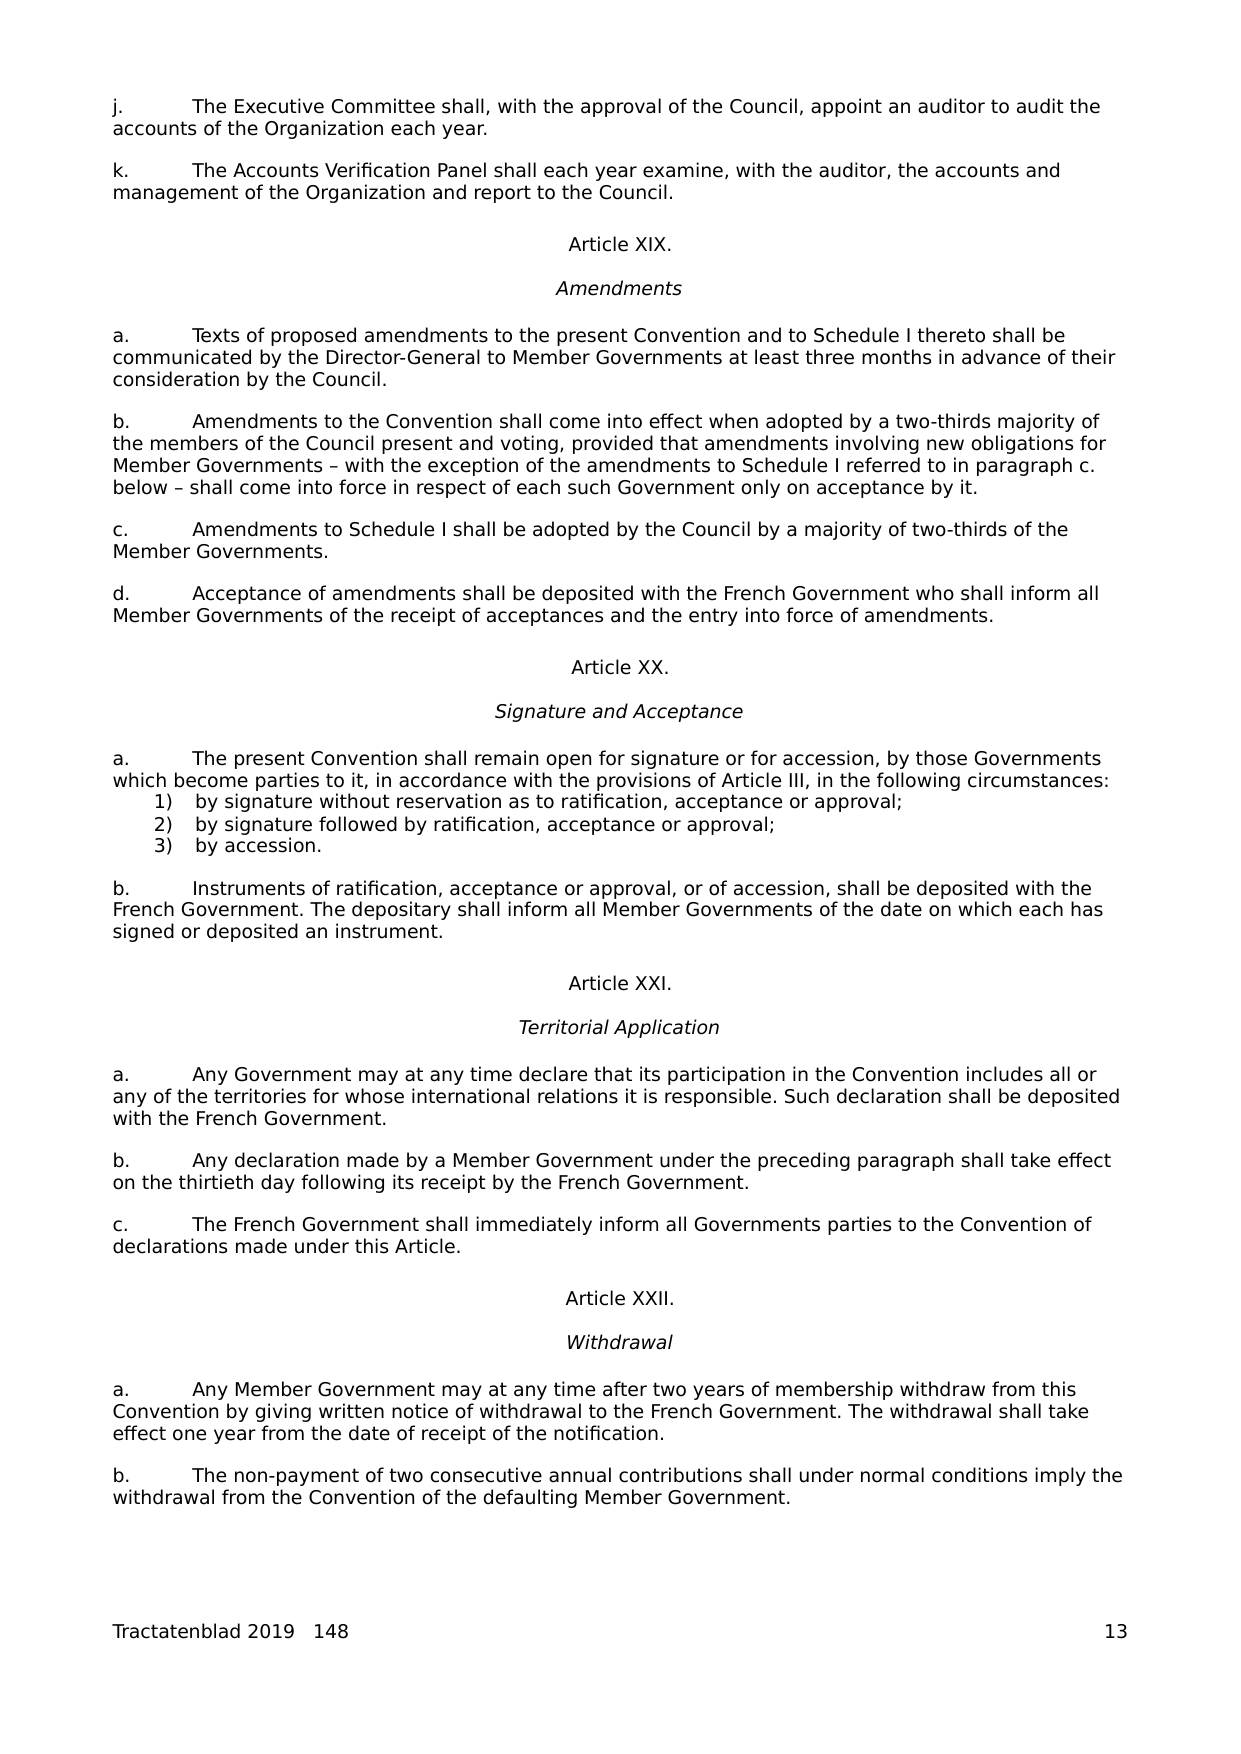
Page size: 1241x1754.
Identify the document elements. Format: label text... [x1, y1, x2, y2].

text b. Amendments to the Convention shall come into effect when adopted by a two-thirds majority of the members of the Council present and voting, provided that amendments involving new obligations for Member Governments – with the exception of the amendments to Schedule I referred to in paragraph c. below – shall come into force in respect of each such Government only on acceptance by it. [112, 411, 1128, 499]
subtitle Article XIX. Amendments [112, 234, 1128, 300]
text k. The Accounts Verification Panel shall each year examine, with the auditor, the accounts and management of the Organization and report to the Council. [112, 160, 1128, 204]
text j. The Executive Committee shall, with the approval of the Council, appoint an auditor to audit the accounts of the Organization each year. [112, 96, 1128, 140]
text 3) by accession. [153, 835, 1128, 857]
text d. Acceptance of amendments shall be deposited with the French Government who shall inform all Member Governments of the receipt of acceptances and the entry into force of amendments. [112, 583, 1128, 627]
text a. Texts of proposed amendments to the present Convention and to Schedule I thereto shall be communicated by the Director-General to Member Governments at least three months in advance of their consideration by the Council. [112, 325, 1128, 391]
text a. Any Government may at any time declare that its participation in the Convention includes all or any of the territories for whose international relations it is responsible. Such declaration shall be deposited with the French Government. [112, 1064, 1128, 1130]
text b. Instruments of ratification, acceptance or approval, or of accession, shall be deposited with the French Government. The depositary shall inform all Member Governments of the date on which each has signed or deposited an instrument. [112, 877, 1128, 943]
subtitle Article XXI. Territorial Application [112, 973, 1128, 1039]
text 2) by signature followed by ratification, acceptance or approval; [153, 813, 1128, 835]
text c. Amendments to Schedule I shall be adopted by the Council by a majority of two-thirds of the Member Governments. [112, 519, 1128, 563]
text b. Any declaration made by a Member Government under the preceding paragraph shall take effect on the thirtieth day following its receipt by the French Government. [112, 1150, 1128, 1194]
text 1) by signature without reservation as to ratification, acceptance or approval; [153, 791, 1128, 813]
text a. Any Member Government may at any time after two years of membership withdraw from this Convention by giving written notice of withdrawal to the French Government. The withdrawal shall take effect one year from the date of receipt of the notification. [112, 1379, 1128, 1445]
text b. The non-payment of two consecutive annual contributions shall under normal conditions imply the withdrawal from the Convention of the defaulting Member Government. [112, 1465, 1128, 1509]
subtitle Article XX. Signature and Acceptance [112, 657, 1128, 722]
text c. The French Government shall immediately inform all Governments parties to the Convention of declarations made under this Article. [112, 1214, 1128, 1258]
subtitle Article XXII. Withdrawal [112, 1288, 1128, 1354]
text a. The present Convention shall remain open for signature or for accession, by those Governments which become parties to it, in accordance with the provisions of Article III, in the following circumstances: [112, 747, 1128, 791]
